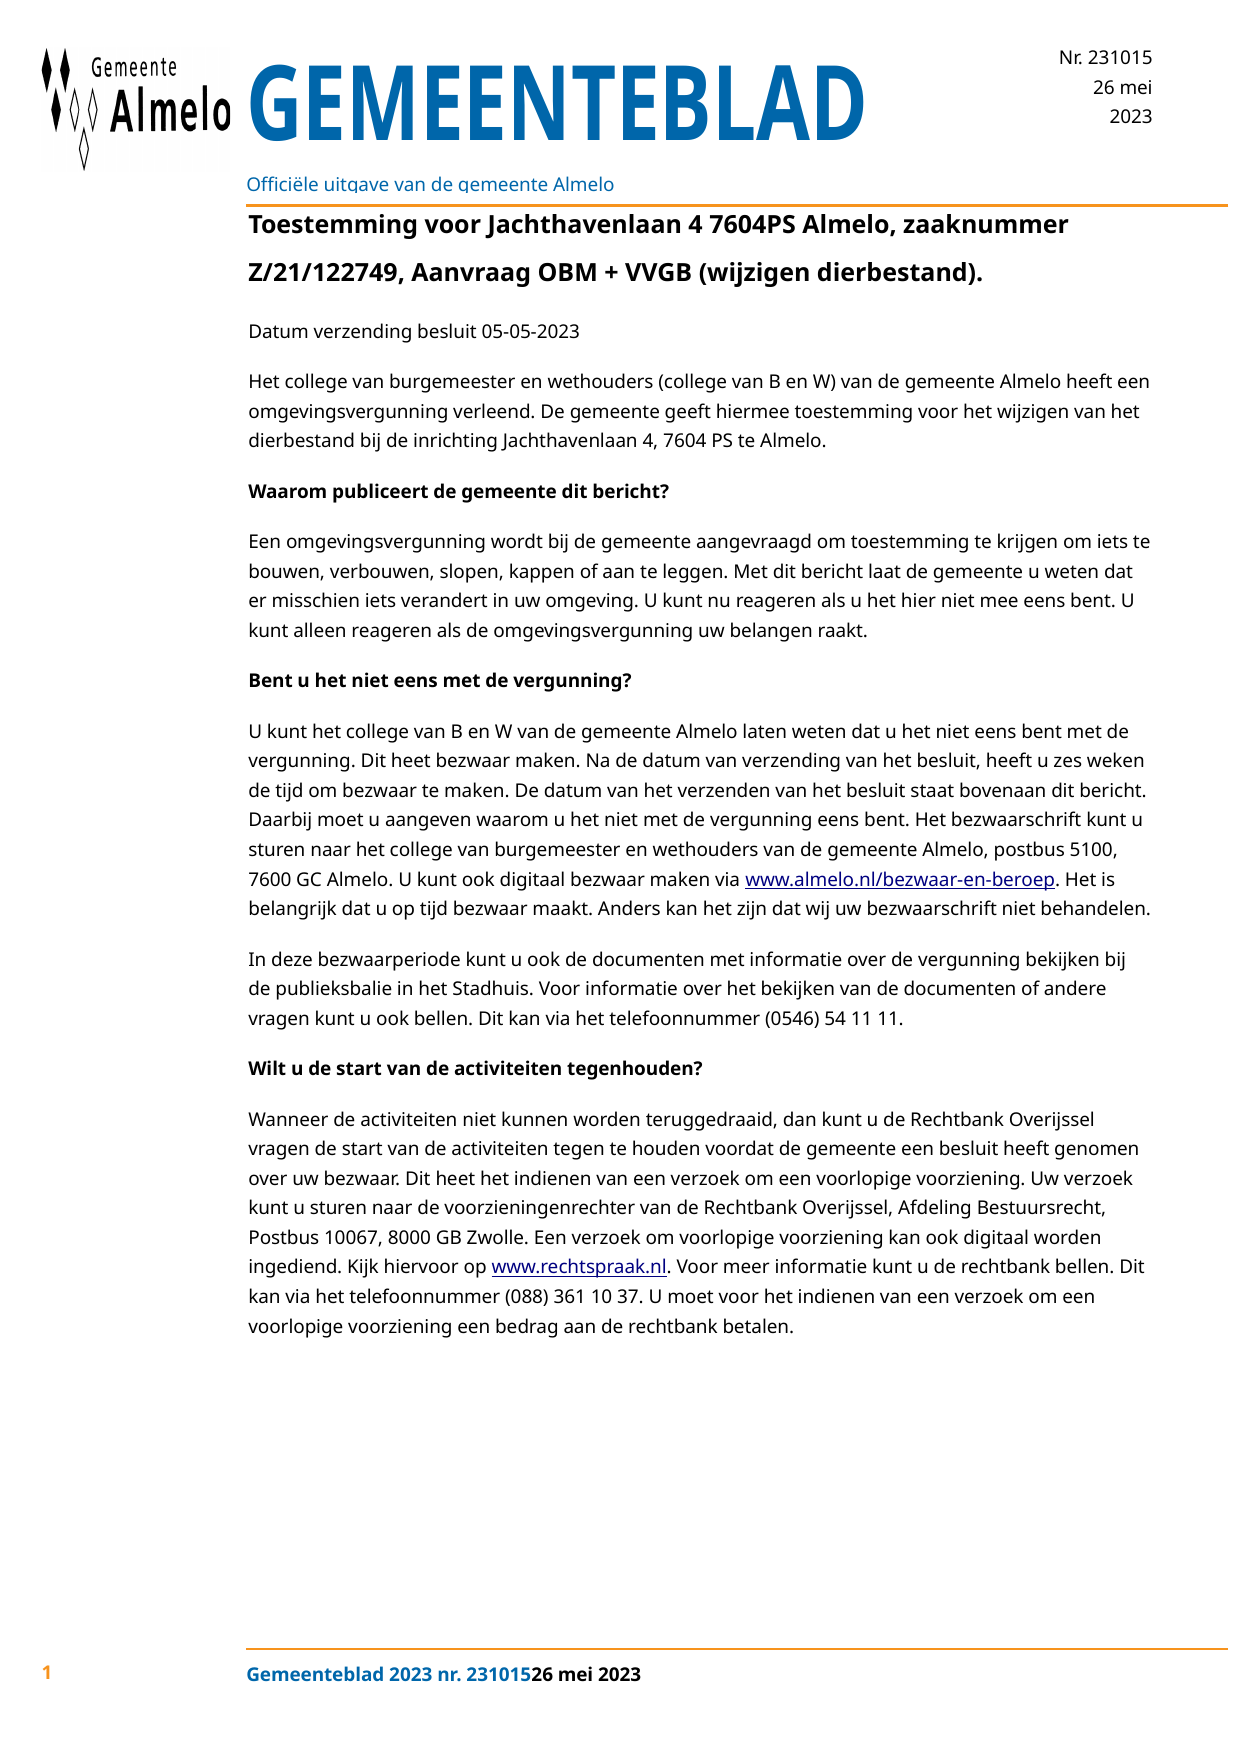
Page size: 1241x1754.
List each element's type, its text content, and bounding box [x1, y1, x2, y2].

text Een omgevingsvergunning wordt bij de gemeente aangevraagd om toestemming te krijgen om iets te bouwen, verbouwen, slopen, kappen of aan te leggen. Met dit bericht laat de gemeente u weten dat er misschien iets verandert in uw omgeving. U kunt nu reageren als u het hier niet mee eens bent. U kunt alleen reageren als de omgevingsvergunning uw belangen raakt. [248, 528, 1152, 643]
picture [41, 47, 231, 172]
text Waarom publiceert de gemeente dit bericht? [248, 478, 1152, 504]
text In deze bezwaarperiode kunt u ook de documenten met informatie over de vergunning bekijken bij de publieksbalie in het Stadhuis. Voor informatie over het bekijken van de documenten of andere vragen kunt u ook bellen. Dit kan via het telefoonnummer (0546) 54 11 11. [248, 946, 1152, 1031]
text Bent u het niet eens met de vergunning? [248, 667, 1152, 693]
text Wilt u de start van de activiteiten tegenhouden? [248, 1055, 1152, 1081]
text Wanneer de activiteiten niet kunnen worden teruggedraaid, dan kunt u de Rechtbank Overijssel vragen de start van de activiteiten tegen te houden voordat de gemeente een besluit heeft genomen over uw bezwaar. Dit heet het indienen van een verzoek om een voorlopige voorziening. Uw verzoek kunt u sturen naar de voorzieningenrechter van de Rechtbank Overijssel, Afdeling Bestuursrecht, Postbus 10067, 8000 GB Zwolle. Een verzoek om voorlopige voorziening kan ook digitaal worden ingediend. Kijk hiervoor op www.rechtspraak.nl. Voor meer informatie kunt u de rechtbank bellen. Dit kan via het telefoonnummer (088) 361 10 37. U moet voor het indienen van een verzoek om een voorlopige voorziening een bedrag aan de rechtbank betalen. [248, 1106, 1152, 1339]
text Toestemming voor Jachthavenlaan 4 7604PS Almelo, zaaknummer Z/21/122749, Aanvraag OBM + VVGB (wijzigen dierbestand). [248, 207, 1152, 288]
text U kunt het college van B en W van de gemeente Almelo laten weten dat u het niet eens bent met de vergunning. Dit heet bezwaar maken. Na de datum van verzending van het besluit, heeft u zes weken de tijd om bezwaar te maken. De datum van het verzenden van het besluit staat bovenaan dit bericht. Daarbij moet u aangeven waarom u het niet met de vergunning eens bent. Het bezwaarschrift kunt u sturen naar het college van burgemeester en wethouders van de gemeente Almelo, postbus 5100, 7600 GC Almelo. U kunt ook digitaal bezwaar maken via www.almelo.nl/bezwaar-en-beroep. Het is belangrijk dat u op tijd bezwaar maakt. Anders kan het zijn dat wij uw bezwaarschrift niet behandelen. [248, 718, 1152, 921]
text Datum verzending besluit 05-05-2023 [248, 318, 1152, 344]
text Het college van burgemeester en wethouders (college van B en W) van de gemeente Almelo heeft een omgevingsvergunning verleend. De gemeente geeft hiermee toestemming voor het wijzigen van het dierbestand bij de inrichting Jachthavenlaan 4, 7604 PS te Almelo. [248, 368, 1152, 453]
